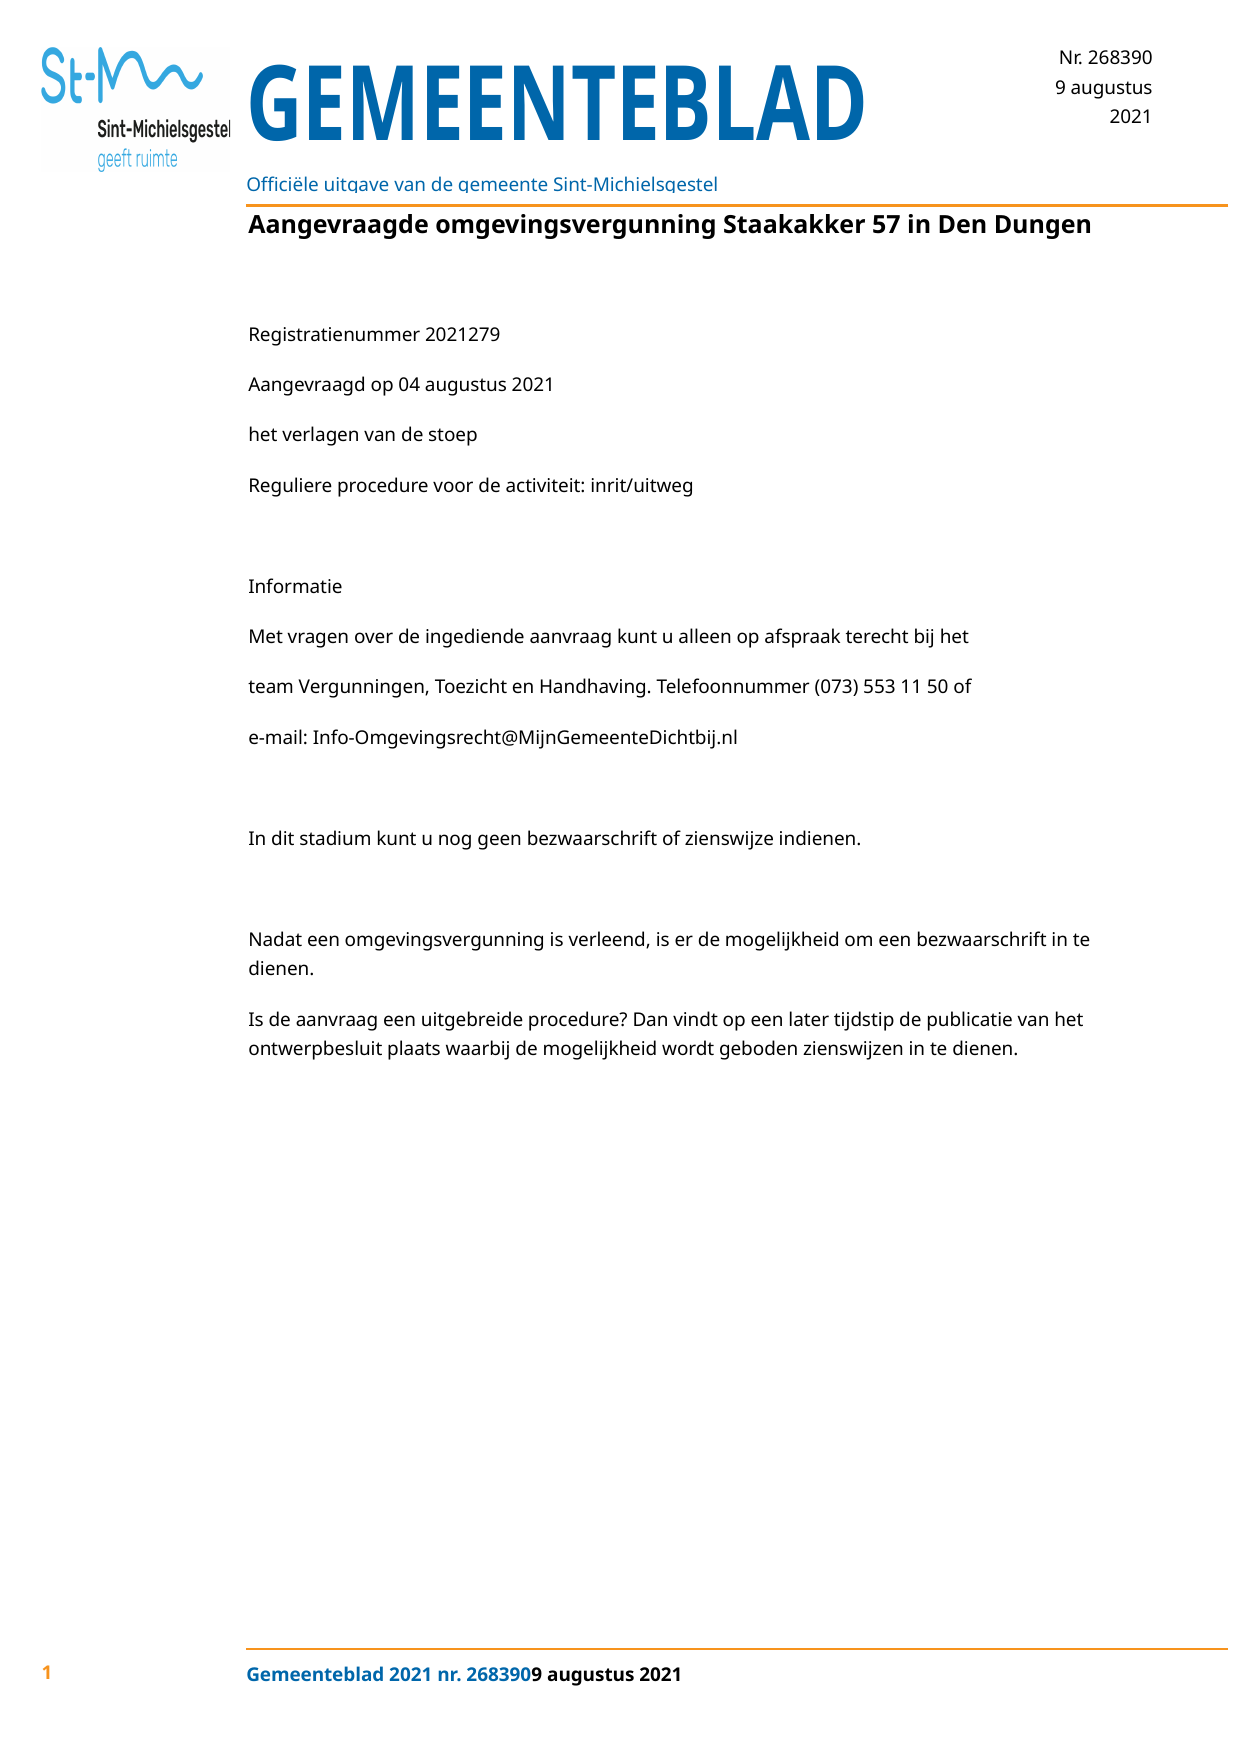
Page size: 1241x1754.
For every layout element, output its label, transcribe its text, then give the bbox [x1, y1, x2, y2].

text Informatie [248, 573, 1152, 598]
text Nadat een omgevingsvergunning is verleend, is er de mogelijkheid om een bezwaarschrift in te dienen. [248, 926, 1152, 981]
text Registratienummer 2021279 [248, 321, 1152, 346]
text In dit stadium kunt u nog geen bezwaarschrift of zienswijze indienen. [248, 825, 1152, 851]
text Aangevraagd op 04 augustus 2021 [248, 371, 1152, 397]
text Is de aanvraag een uitgebreide procedure? Dan vindt op een later tijdstip de publicatie van het ontwerpbesluit plaats waarbij de mogelijkheid wordt geboden zienswijzen in te dienen. [248, 1006, 1152, 1061]
text team Vergunningen, Toezicht en Handhaving. Telefoonnummer (073) 553 11 50 of [248, 674, 1152, 699]
text het verlagen van de stoep [248, 422, 1152, 447]
text Met vragen over de ingediende aanvraag kunt u alleen op afspraak terecht bij het [248, 623, 1152, 649]
picture [41, 47, 231, 172]
text Aangevraagde omgevingsvergunning Staakakker 57 in Den Dungen [248, 207, 1152, 241]
text e-mail: Info-Omgevingsrecht@MijnGemeenteDichtbij.nl [248, 724, 1152, 750]
text Reguliere procedure voor de activiteit: inrit/uitweg [248, 472, 1152, 498]
